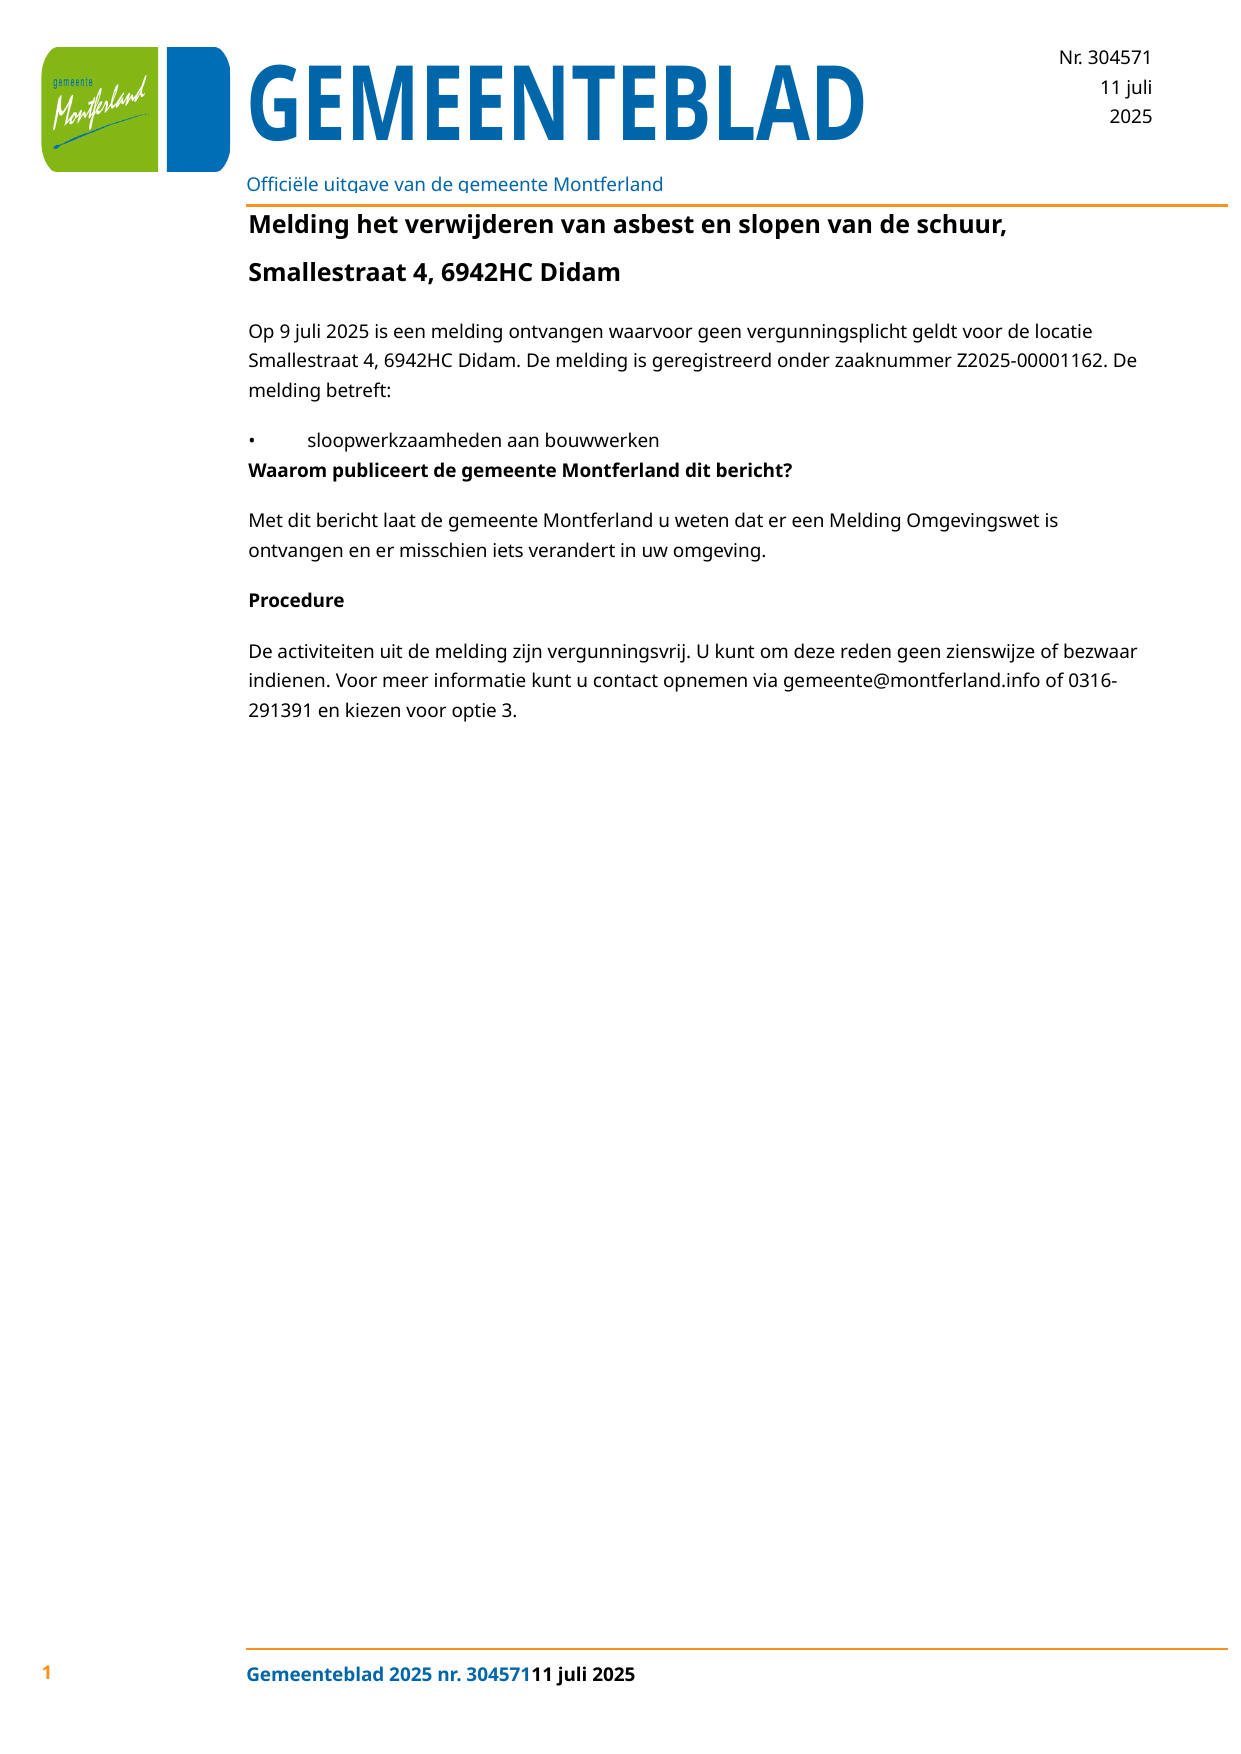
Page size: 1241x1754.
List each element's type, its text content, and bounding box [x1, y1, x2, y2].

list sloopwerkzaamheden aan bouwwerken [248, 427, 1152, 453]
text Met dit bericht laat de gemeente Montferland u weten dat er een Melding Omgevingswet is ontvangen en er misschien iets verandert in uw omgeving. [248, 507, 1152, 563]
text Melding het verwijderen van asbest en slopen van de schuur, Smallestraat 4, 6942HC Didam [248, 207, 1152, 288]
text Op 9 juli 2025 is een melding ontvangen waarvoor geen vergunningsplicht geldt voor de locatie Smallestraat 4, 6942HC Didam. De melding is geregistreerd onder zaaknummer Z2025-00001162. De melding betreft: [248, 318, 1152, 403]
text Waarom publiceert de gemeente Montferland dit bericht? [248, 457, 1152, 483]
text De activiteiten uit de melding zijn vergunningsvrij. U kunt om deze reden geen zienswijze of bezwaar indienen. Voor meer informatie kunt u contact opnemen via gemeente@montferland.info of 0316-291391 en kiezen voor optie 3. [248, 638, 1152, 723]
picture [41, 47, 231, 172]
text Procedure [248, 587, 1152, 613]
